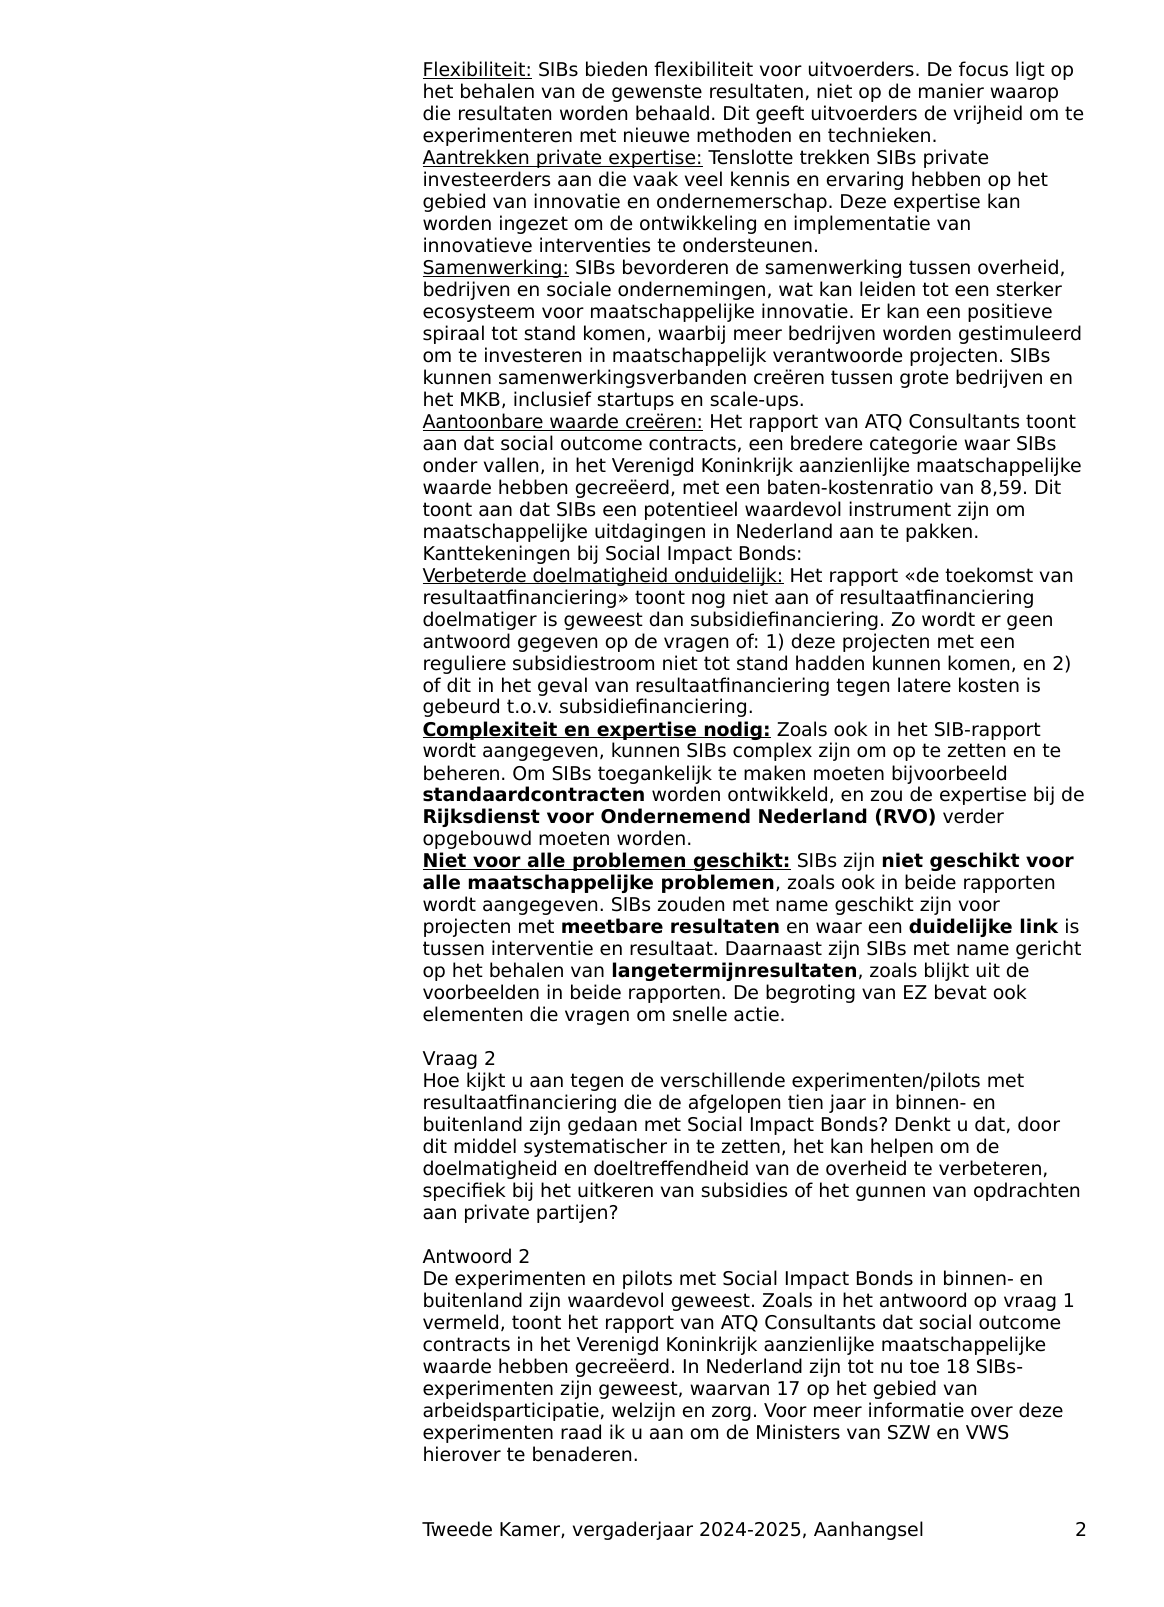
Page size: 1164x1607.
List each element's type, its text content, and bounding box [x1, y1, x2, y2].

text Aantrekken private expertise: Tenslotte trekken SIBs private investeerders aan die vaak veel kennis en ervaring hebben op het gebied van innovatie en ondernemerschap. Deze expertise kan worden ingezet om de ontwikkeling en implementatie van innovatieve interventies te ondersteunen. [422, 147, 1087, 257]
text Flexibiliteit: SIBs bieden flexibiliteit voor uitvoerders. De focus ligt op het behalen van de gewenste resultaten, niet op de manier waarop die resultaten worden behaald. Dit geeft uitvoerders de vrijheid om te experimenteren met nieuwe methoden en technieken. [422, 59, 1087, 147]
text Samenwerking: SIBs bevorderen de samenwerking tussen overheid, bedrijven en sociale ondernemingen, wat kan leiden tot een sterker ecosysteem voor maatschappelijke innovatie. Er kan een positieve spiraal tot stand komen, waarbij meer bedrijven worden gestimuleerd om te investeren in maatschappelijk verantwoorde projecten. SIBs kunnen samenwerkingsverbanden creëren tussen grote bedrijven en het MKB, inclusief startups en scale-ups. [422, 257, 1087, 411]
text Complexiteit en expertise nodig: Zoals ook in het SIB-rapport wordt aangegeven, kunnen SIBs complex zijn om op te zetten en te beheren. Om SIBs toegankelijk te maken moeten bijvoorbeeld standaardcontracten worden ontwikkeld, en zou de expertise bij de Rijksdienst voor Ondernemend Nederland (RVO) verder opgebouwd moeten worden. [422, 718, 1087, 850]
text De experimenten en pilots met Social Impact Bonds in binnen- en buitenland zijn waardevol geweest. Zoals in het antwoord op vraag 1 vermeld, toont het rapport van ATQ Consultants dat social outcome contracts in het Verenigd Koninkrijk aanzienlijke maatschappelijke waarde hebben gecreëerd. In Nederland zijn tot nu toe 18 SIBs-experimenten zijn geweest, waarvan 17 op het gebied van arbeidsparticipatie, welzijn en zorg. Voor meer informatie over deze experimenten raad ik u aan om de Ministers van SZW en VWS hierover te benaderen. [422, 1268, 1087, 1466]
text Vraag 2 [422, 1048, 1087, 1070]
text Hoe kijkt u aan tegen de verschillende experimenten/pilots met resultaatfinanciering die de afgelopen tien jaar in binnen- en buitenland zijn gedaan met Social Impact Bonds? Denkt u dat, door dit middel systematischer in te zetten, het kan helpen om de doelmatigheid en doeltreffendheid van de overheid te verbeteren, specifiek bij het uitkeren van subsidies of het gunnen van opdrachten aan private partijen? [422, 1070, 1087, 1224]
text Kanttekeningen bij Social Impact Bonds: [422, 543, 1087, 564]
text Antwoord 2 [422, 1246, 1087, 1268]
text Verbeterde doelmatigheid onduidelijk: Het rapport «de toekomst van resultaatfinanciering» toont nog niet aan of resultaatfinanciering doelmatiger is geweest dan subsidiefinanciering. Zo wordt er geen antwoord gegeven op de vragen of: 1) deze projecten met een reguliere subsidiestroom niet tot stand hadden kunnen komen, en 2) of dit in het geval van resultaatfinanciering tegen latere kosten is gebeurd t.o.v. subsidiefinanciering. [422, 564, 1087, 718]
text Niet voor alle problemen geschikt: SIBs zijn niet geschikt voor alle maatschappelijke problemen, zoals ook in beide rapporten wordt aangegeven. SIBs zouden met name geschikt zijn voor projecten met meetbare resultaten en waar een duidelijke link is tussen interventie en resultaat. Daarnaast zijn SIBs met name gericht op het behalen van langetermijnresultaten, zoals blijkt uit de voorbeelden in beide rapporten. De begroting van EZ bevat ook elementen die vragen om snelle actie. [422, 850, 1087, 1026]
text Aantoonbare waarde creëren: Het rapport van ATQ Consultants toont aan dat social outcome contracts, een bredere categorie waar SIBs onder vallen, in het Verenigd Koninkrijk aanzienlijke maatschappelijke waarde hebben gecreëerd, met een baten-kostenratio van 8,59. Dit toont aan dat SIBs een potentieel waardevol instrument zijn om maatschappelijke uitdagingen in Nederland aan te pakken. [422, 411, 1087, 543]
